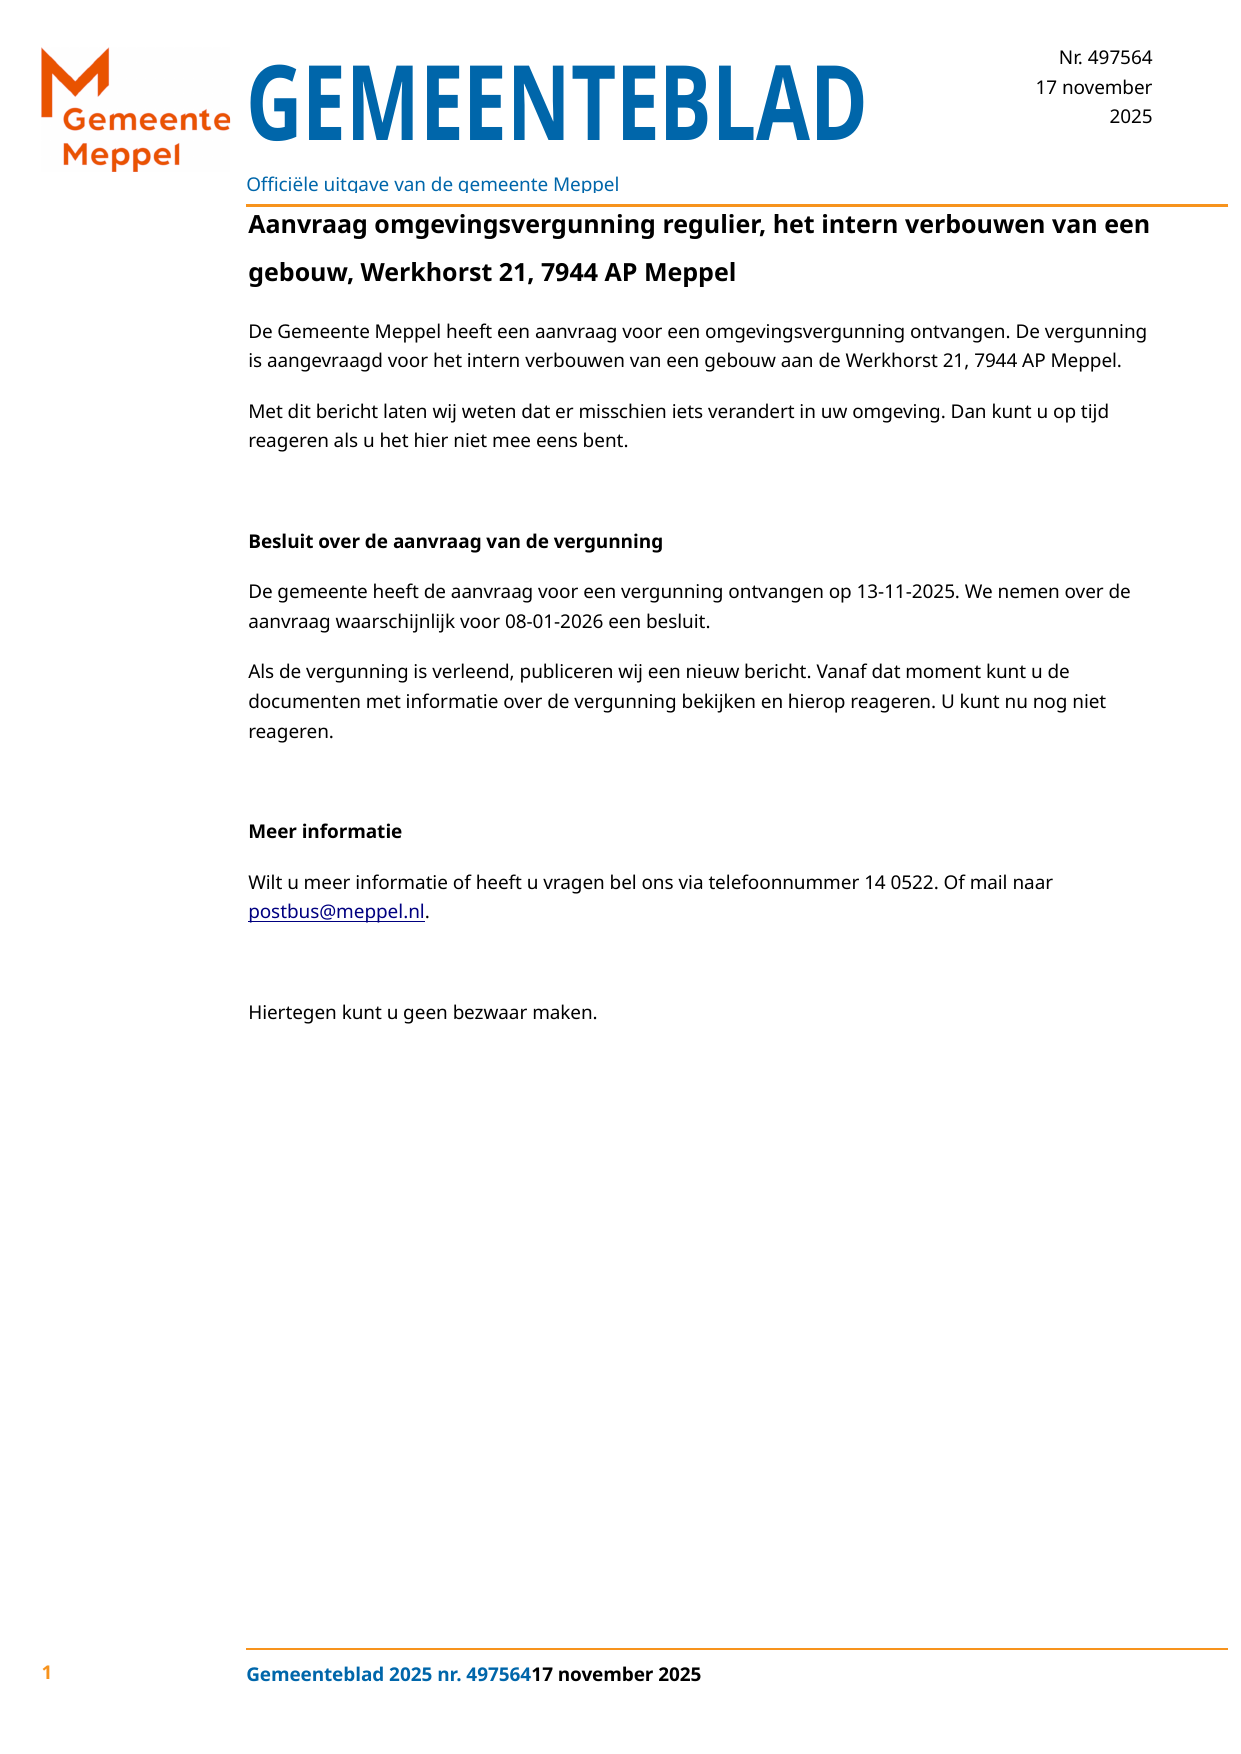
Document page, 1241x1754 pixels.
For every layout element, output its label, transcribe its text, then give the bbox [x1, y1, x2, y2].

text De gemeente heeft de aanvraag voor een vergunning ontvangen op 13-11-2025. We nemen over de aanvraag waarschijnlijk voor 08-01-2026 een besluit. [248, 579, 1152, 634]
text De Gemeente Meppel heeft een aanvraag voor een omgevingsvergunning ontvangen. De vergunning is aangevraagd voor het intern verbouwen van een gebouw aan de Werkhorst 21, 7944 AP Meppel. [248, 318, 1152, 373]
text Wilt u meer informatie of heeft u vragen bel ons via telefoonnummer 14 0522. Of mail naar postbus@meppel.nl. [248, 869, 1152, 924]
text Met dit bericht laten wij weten dat er misschien iets verandert in uw omgeving. Dan kunt u op tijd reageren als u het hier niet mee eens bent. [248, 398, 1152, 453]
text Hiertegen kunt u geen bezwaar maken. [248, 999, 1152, 1025]
text Besluit over de aanvraag van de vergunning [248, 528, 1152, 554]
text Als de vergunning is verleend, publiceren wij een nieuw bericht. Vanaf dat moment kunt u de documenten met informatie over de vergunning bekijken en hierop reageren. U kunt nu nog niet reageren. [248, 659, 1152, 744]
picture [41, 47, 231, 172]
text Meer informatie [248, 819, 1152, 844]
text Aanvraag omgevingsvergunning regulier, het intern verbouwen van een gebouw, Werkhorst 21, 7944 AP Meppel [248, 207, 1152, 288]
